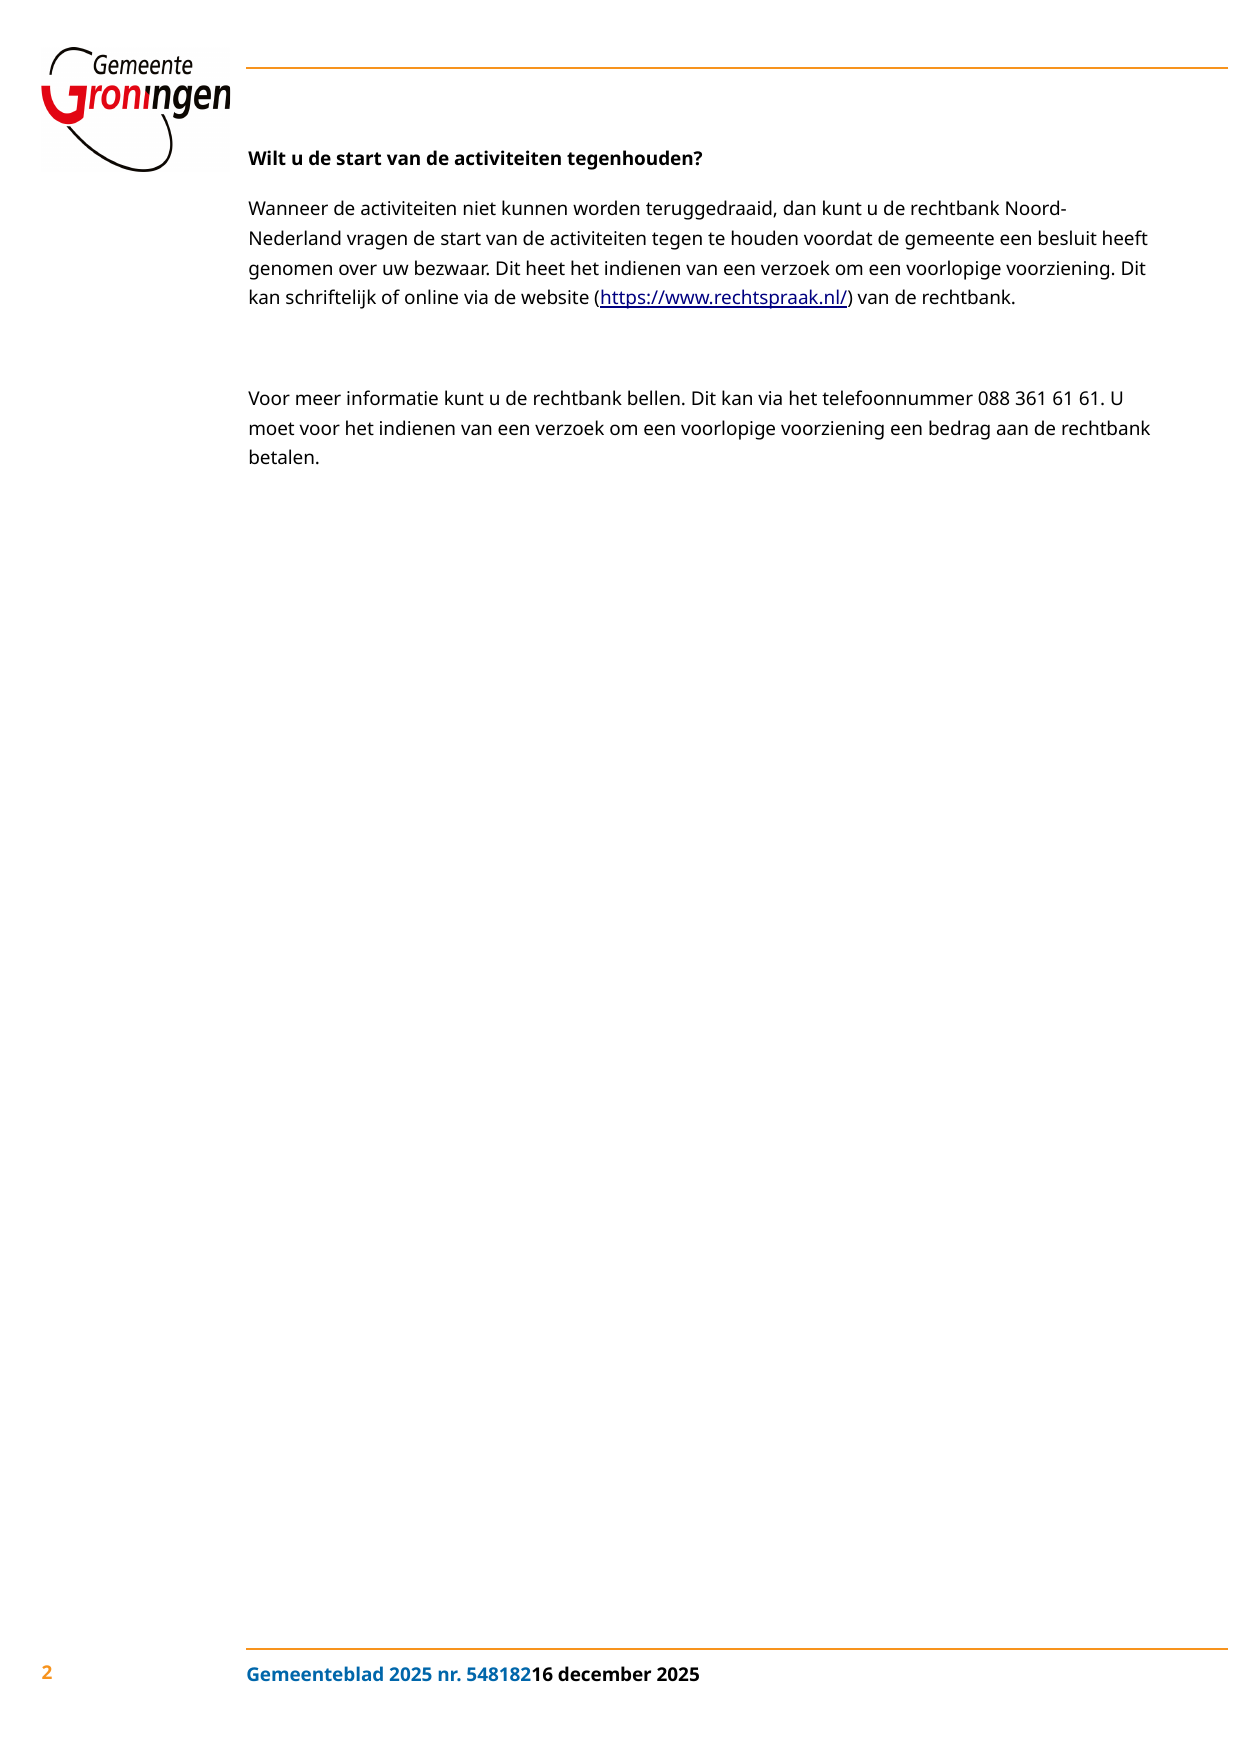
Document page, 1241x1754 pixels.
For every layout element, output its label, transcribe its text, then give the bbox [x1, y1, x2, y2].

text Wanneer de activiteiten niet kunnen worden teruggedraaid, dan kunt u de rechtbank Noord-Nederland vragen de start van de activiteiten tegen te houden voordat de gemeente een besluit heeft genomen over uw bezwaar. Dit heet het indienen van een verzoek om een voorlopige voorziening. Dit kan schriftelijk of online via de website (https://www.rechtspraak.nl/) van de rechtbank. [248, 196, 1152, 310]
text Voor meer informatie kunt u de rechtbank bellen. Dit kan via het telefoonnummer 088 361 61 61. U moet voor het indienen van een verzoek om een voorlopige voorziening een bedrag aan de rechtbank betalen. [248, 385, 1152, 470]
text Wilt u de start van de activiteiten tegenhouden? [248, 145, 1152, 171]
picture [41, 47, 231, 172]
